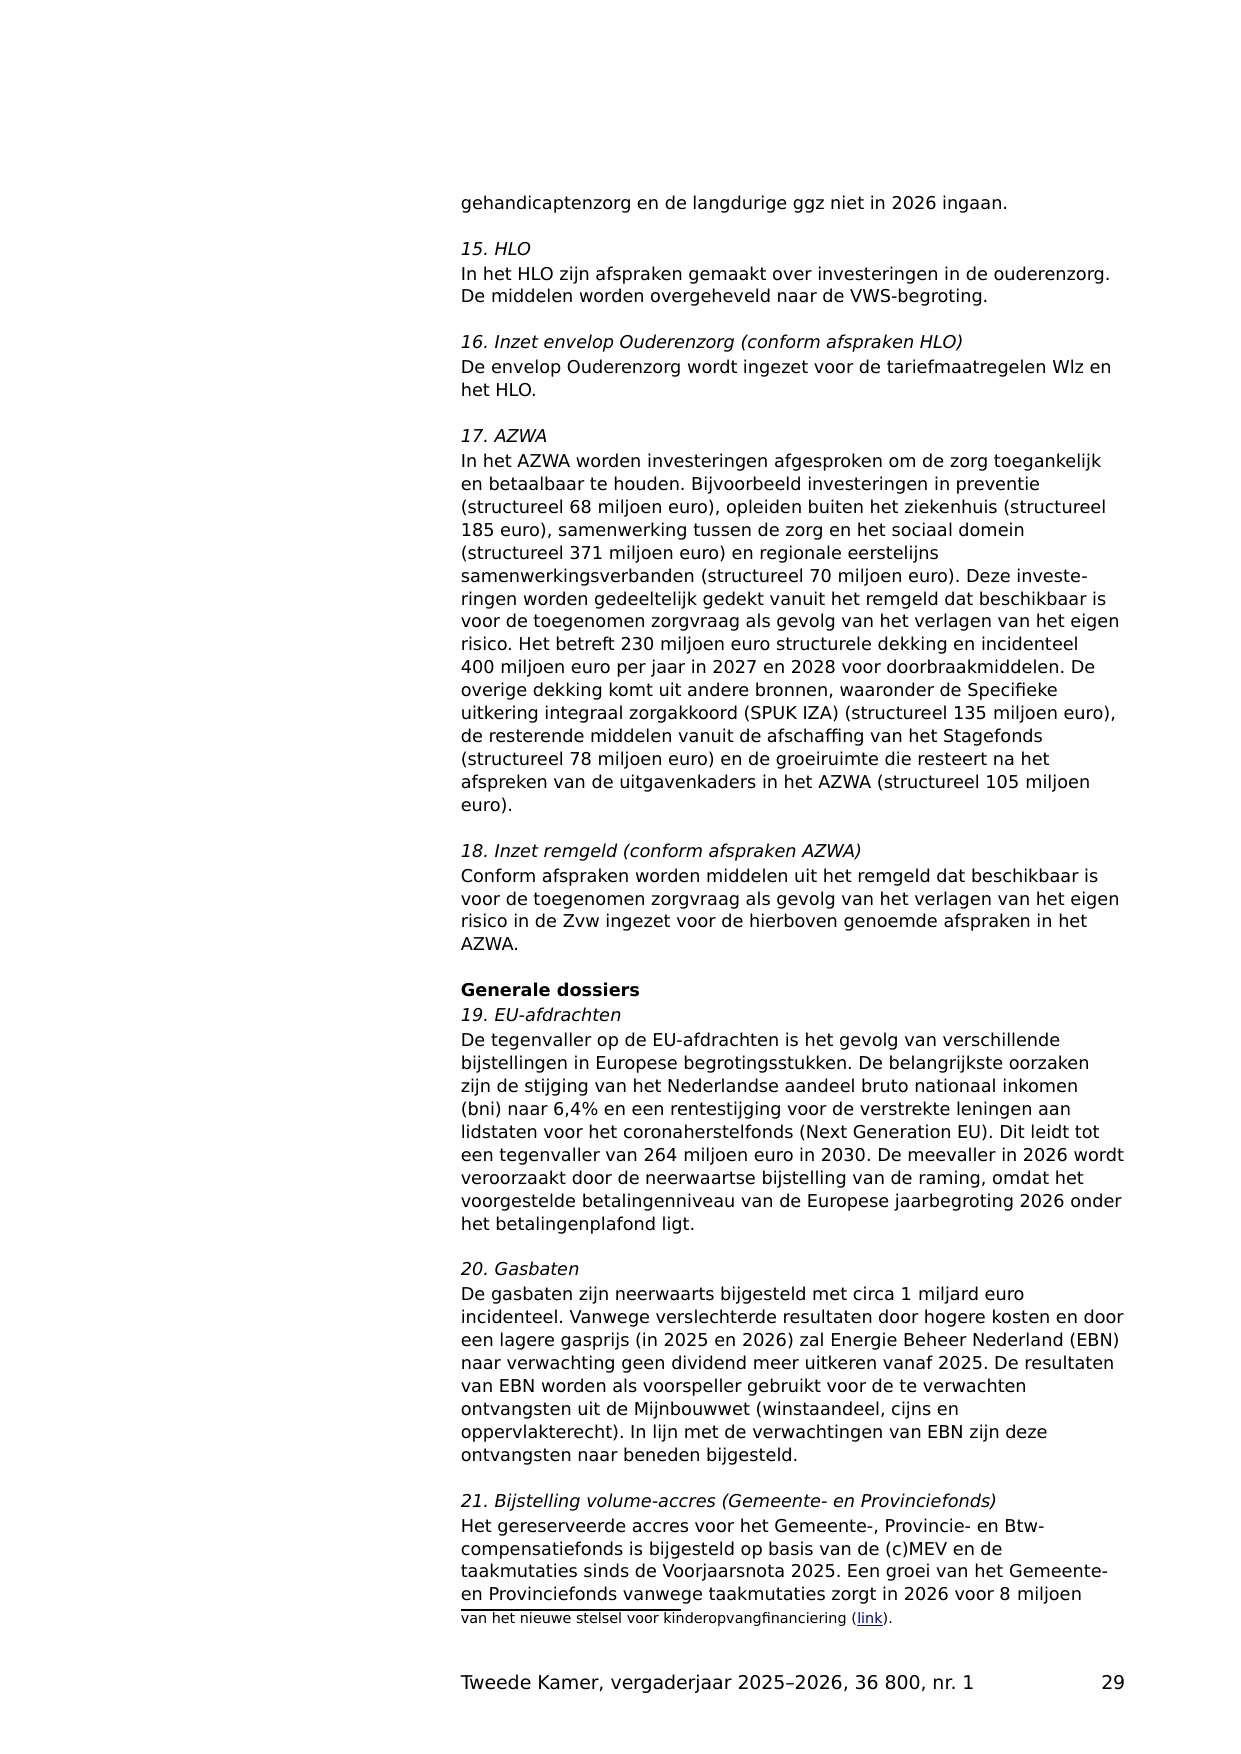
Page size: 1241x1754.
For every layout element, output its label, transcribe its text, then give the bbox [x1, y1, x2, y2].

text Conform afspraken worden middelen uit het remgeld dat beschikbaar is voor de toegenomen zorgvraag als gevolg van het verlagen van het eigen risico in de Zvw ingezet voor de hierboven genoemde afspraken in het AZWA. [461, 864, 1125, 955]
text In het HLO zijn afspraken gemaakt over investeringen in de ouderenzorg. De middelen worden overgeheveld naar de VWS-begroting. [461, 262, 1125, 307]
text 18. Inzet remgeld (conform afspraken AZWA) [461, 839, 1125, 862]
text Het gereserveerde accres voor het Gemeente-, Provincie- en Btw-compensatiefonds is bijgesteld op basis van de (c)MEV en de taakmutaties sinds de Voorjaarsnota 2025. Een groei van het Gemeente- en Provinciefonds vanwege taakmutaties zorgt in 2026 voor 8 miljoen [461, 1514, 1125, 1605]
text De envelop Ouderenzorg wordt ingezet voor de tariefmaatregelen Wlz en het HLO. [461, 355, 1125, 401]
text 17. AZWA [461, 424, 1125, 447]
text De tegenvaller op de EU-afdrachten is het gevolg van verschillende bijstellingen in Europese begrotingsstukken. De belangrijkste oorzaken zijn de stijging van het Nederlandse aandeel bruto nationaal inkomen (bni) naar 6,4% en een rentestijging voor de verstrekte leningen aan lidstaten voor het coronaherstelfonds (Next Generation EU). Dit leidt tot een tegenvaller van 264 miljoen euro in 2030. De meevaller in 2026 wordt veroorzaakt door de neerwaartse bijstelling van de raming, omdat het voorgestelde betalingenniveau van de Europese jaarbegroting 2026 onder het betalingenplafond ligt. [461, 1028, 1125, 1234]
text gehandicaptenzorg en de langdurige ggz niet in 2026 ingaan. [461, 191, 1125, 214]
text Generale dossiers [461, 978, 1125, 1001]
text van het nieuwe stelsel voor kinderopvangfinanciering (link). [461, 1610, 1125, 1627]
text 21. Bijstelling volume-accres (Gemeente- en Provinciefonds) [461, 1489, 1125, 1512]
text 16. Inzet envelop Ouderenzorg (conform afspraken HLO) [461, 330, 1125, 353]
text 20. Gasbaten [461, 1257, 1125, 1280]
text 19. EU-afdrachten [461, 1003, 1125, 1026]
text 15. HLO [461, 237, 1125, 259]
text De gasbaten zijn neerwaarts bijgesteld met circa 1 miljard euro incidenteel. Vanwege verslechterde resultaten door hogere kosten en door een lagere gasprijs (in 2025 en 2026) zal Energie Beheer Nederland (EBN) naar verwachting geen dividend meer uitkeren vanaf 2025. De resultaten van EBN worden als voorspeller gebruikt voor de te verwachten ontvangsten uit de Mijnbouwwet (winstaandeel, cijns en oppervlakterecht). In lijn met de verwachtingen van EBN zijn deze ontvangsten naar beneden bijgesteld. [461, 1282, 1125, 1466]
text In het AZWA worden investeringen afgesproken om de zorg toegankelijk en betaalbaar te houden. Bijvoorbeeld investeringen in preventie (structureel 68 miljoen euro), opleiden buiten het ziekenhuis (structureel 185 euro), samenwerking tussen de zorg en het sociaal domein (structureel 371 miljoen euro) en regionale eerstelijns samenwerkingsverbanden (structureel 70 miljoen euro). Deze investe­ringen worden gedeeltelijk gedekt vanuit het remgeld dat beschikbaar is voor de toegenomen zorgvraag als gevolg van het verlagen van het eigen risico. Het betreft 230 miljoen euro structurele dekking en incidenteel 400 miljoen euro per jaar in 2027 en 2028 voor doorbraakmiddelen. De overige dekking komt uit andere bronnen, waaronder de Specifieke uitkering integraal zorgakkoord (SPUK IZA) (structureel 135 miljoen euro), de resterende middelen vanuit de afschaffing van het Stagefonds (structureel 78 miljoen euro) en de groeiruimte die resteert na het afspreken van de uitgavenkaders in het AZWA (structureel 105 miljoen euro). [461, 449, 1125, 816]
